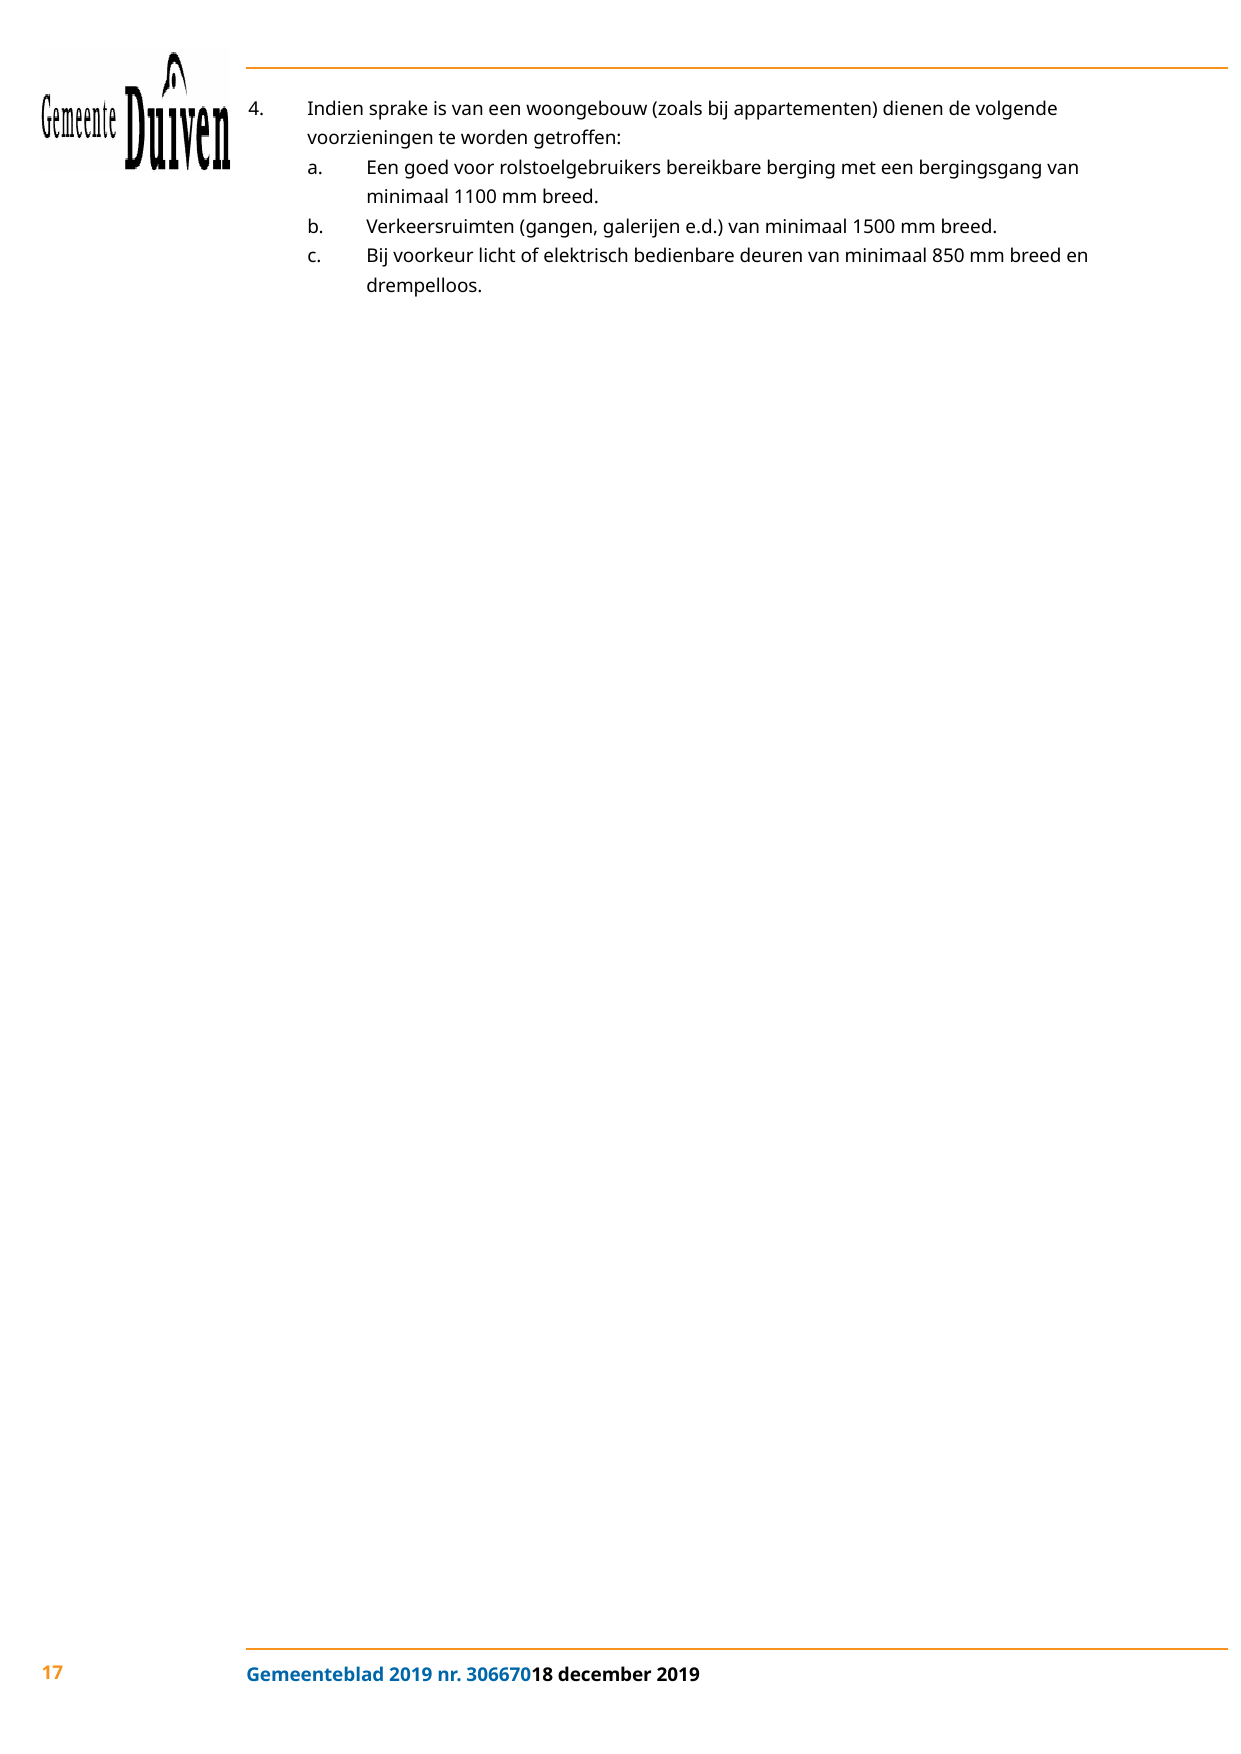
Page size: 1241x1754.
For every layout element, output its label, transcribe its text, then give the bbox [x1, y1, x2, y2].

picture [41, 47, 231, 172]
list Indien sprake is van een woongebouw (zoals bij appartementen) dienen de volgende voorzieningen te worden getroffen: [248, 95, 1152, 150]
list Een goed voor rolstoelgebruikers bereikbare berging met een bergingsgang van minimaal 1100 mm breed. [307, 154, 1152, 209]
list Verkeersruimten (gangen, galerijen e.d.) van minimaal 1500 mm breed. [307, 213, 1152, 239]
list Bij voorkeur licht of elektrisch bedienbare deuren van minimaal 850 mm breed en drempelloos. [307, 243, 1152, 298]
